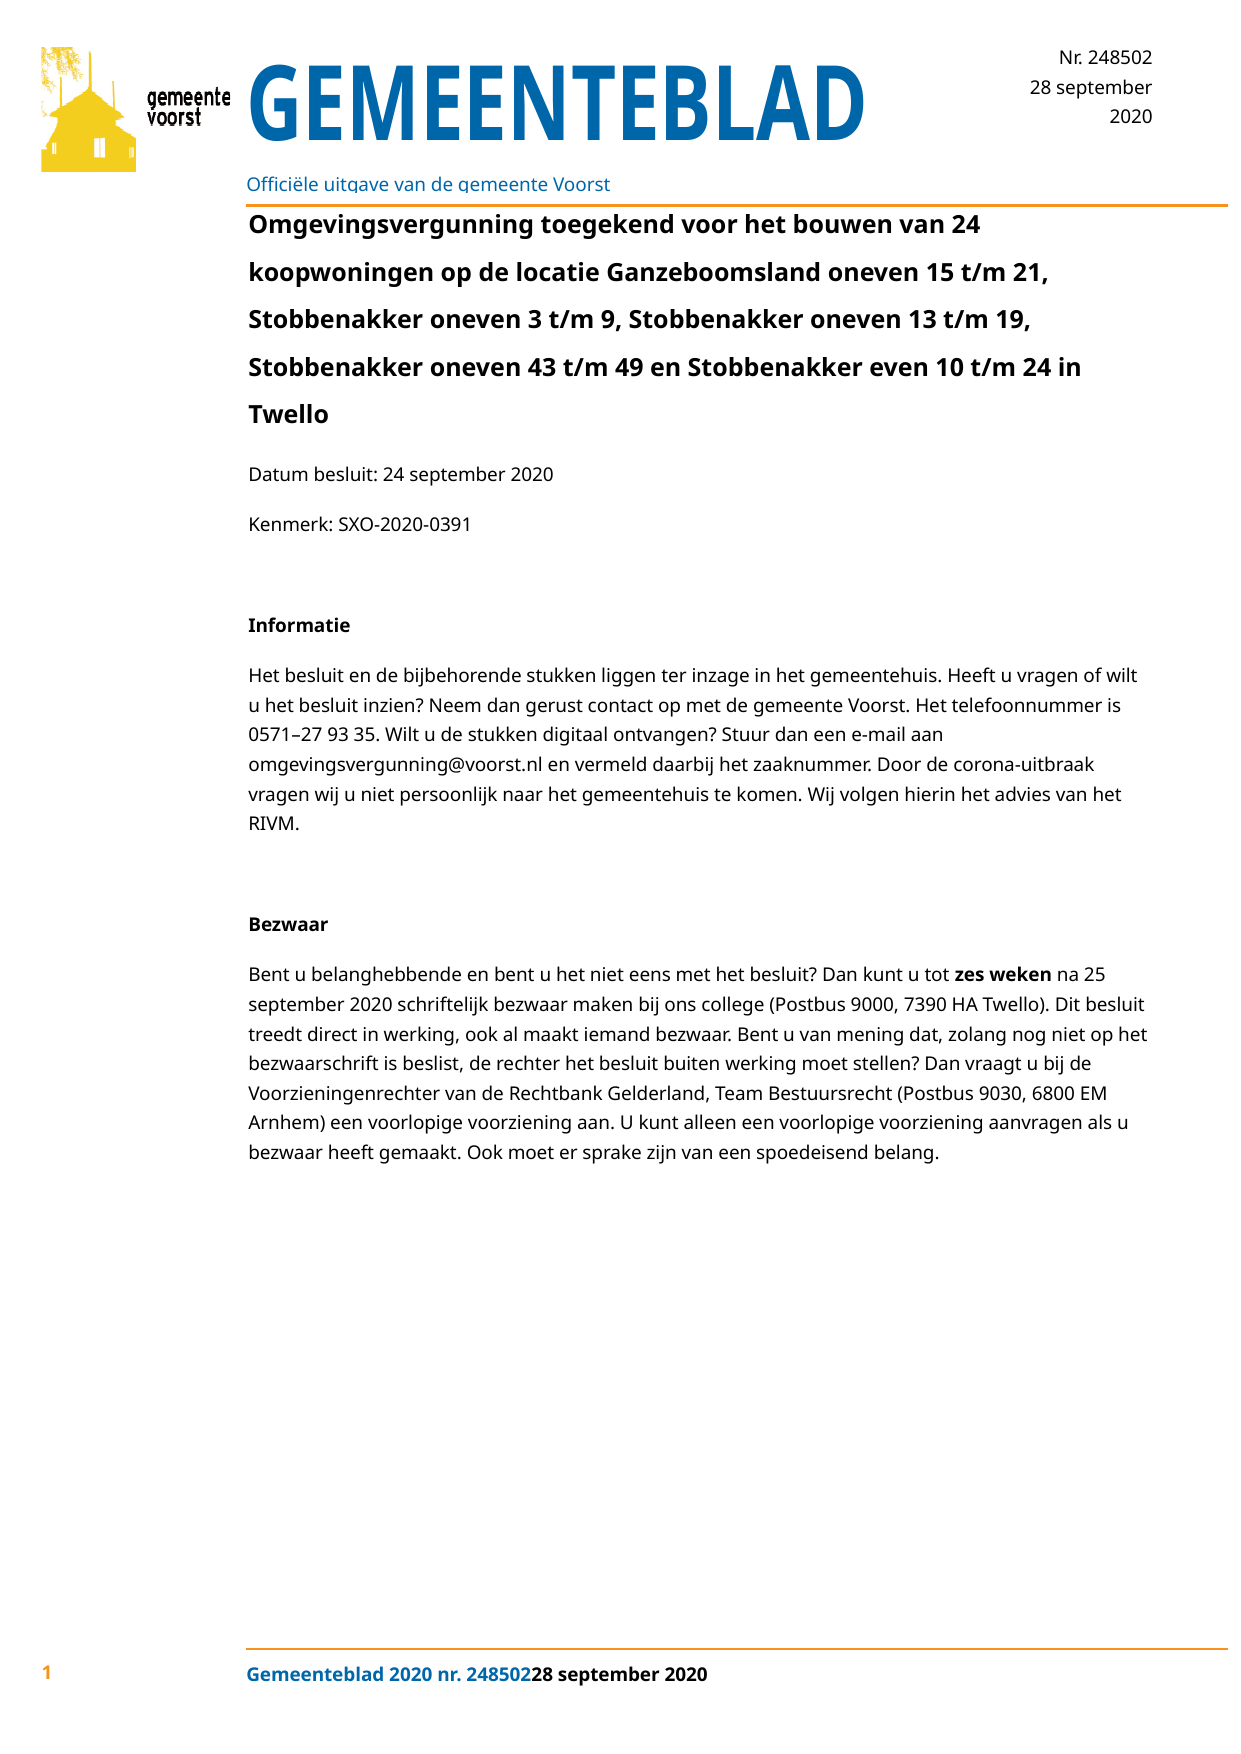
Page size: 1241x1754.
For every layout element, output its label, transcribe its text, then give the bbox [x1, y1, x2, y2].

text Datum besluit: 24 september 2020 [248, 461, 1152, 486]
text Het besluit en de bijbehorende stukken liggen ter inzage in het gemeentehuis. Heeft u vragen of wilt u het besluit inzien? Neem dan gerust contact op met de gemeente Voorst. Het telefoonnummer is 0571–27 93 35. Wilt u de stukken digitaal ontvangen? Stuur dan een e-mail aan omgevingsvergunning@voorst.nl en vermeld daarbij het zaaknummer. Door de corona-uitbraak vragen wij u niet persoonlijk naar het gemeentehuis te komen. Wij volgen hierin het advies van het RIVM. [248, 662, 1152, 836]
text Kenmerk: SXO-2020-0391 [248, 511, 1152, 537]
text Informatie [248, 612, 1152, 638]
text Bent u belanghebbende en bent u het niet eens met het besluit? Dan kunt u tot zes weken na 25 september 2020 schriftelijk bezwaar maken bij ons college (Postbus 9000, 7390 HA Twello). Dit besluit treedt direct in werking, ook al maakt iemand bezwaar. Bent u van mening dat, zolang nog niet op het bezwaarschrift is beslist, de rechter het besluit buiten werking moet stellen? Dan vraagt u bij de Voorzieningenrechter van de Rechtbank Gelderland, Team Bestuursrecht (Postbus 9030, 6800 EM Arnhem) een voorlopige voorziening aan. U kunt alleen een voorlopige voorziening aanvragen als u bezwaar heeft gemaakt. Ook moet er sprake zijn van een spoedeisend belang. [248, 962, 1152, 1165]
text Bezwaar [248, 911, 1152, 937]
picture [41, 47, 231, 172]
text Omgevingsvergunning toegekend voor het bouwen van 24 koopwoningen op de locatie Ganzeboomsland oneven 15 t/m 21, Stobbenakker oneven 3 t/m 9, Stobbenakker oneven 13 t/m 19, Stobbenakker oneven 43 t/m 49 en Stobbenakker even 10 t/m 24 in Twello [248, 207, 1152, 431]
